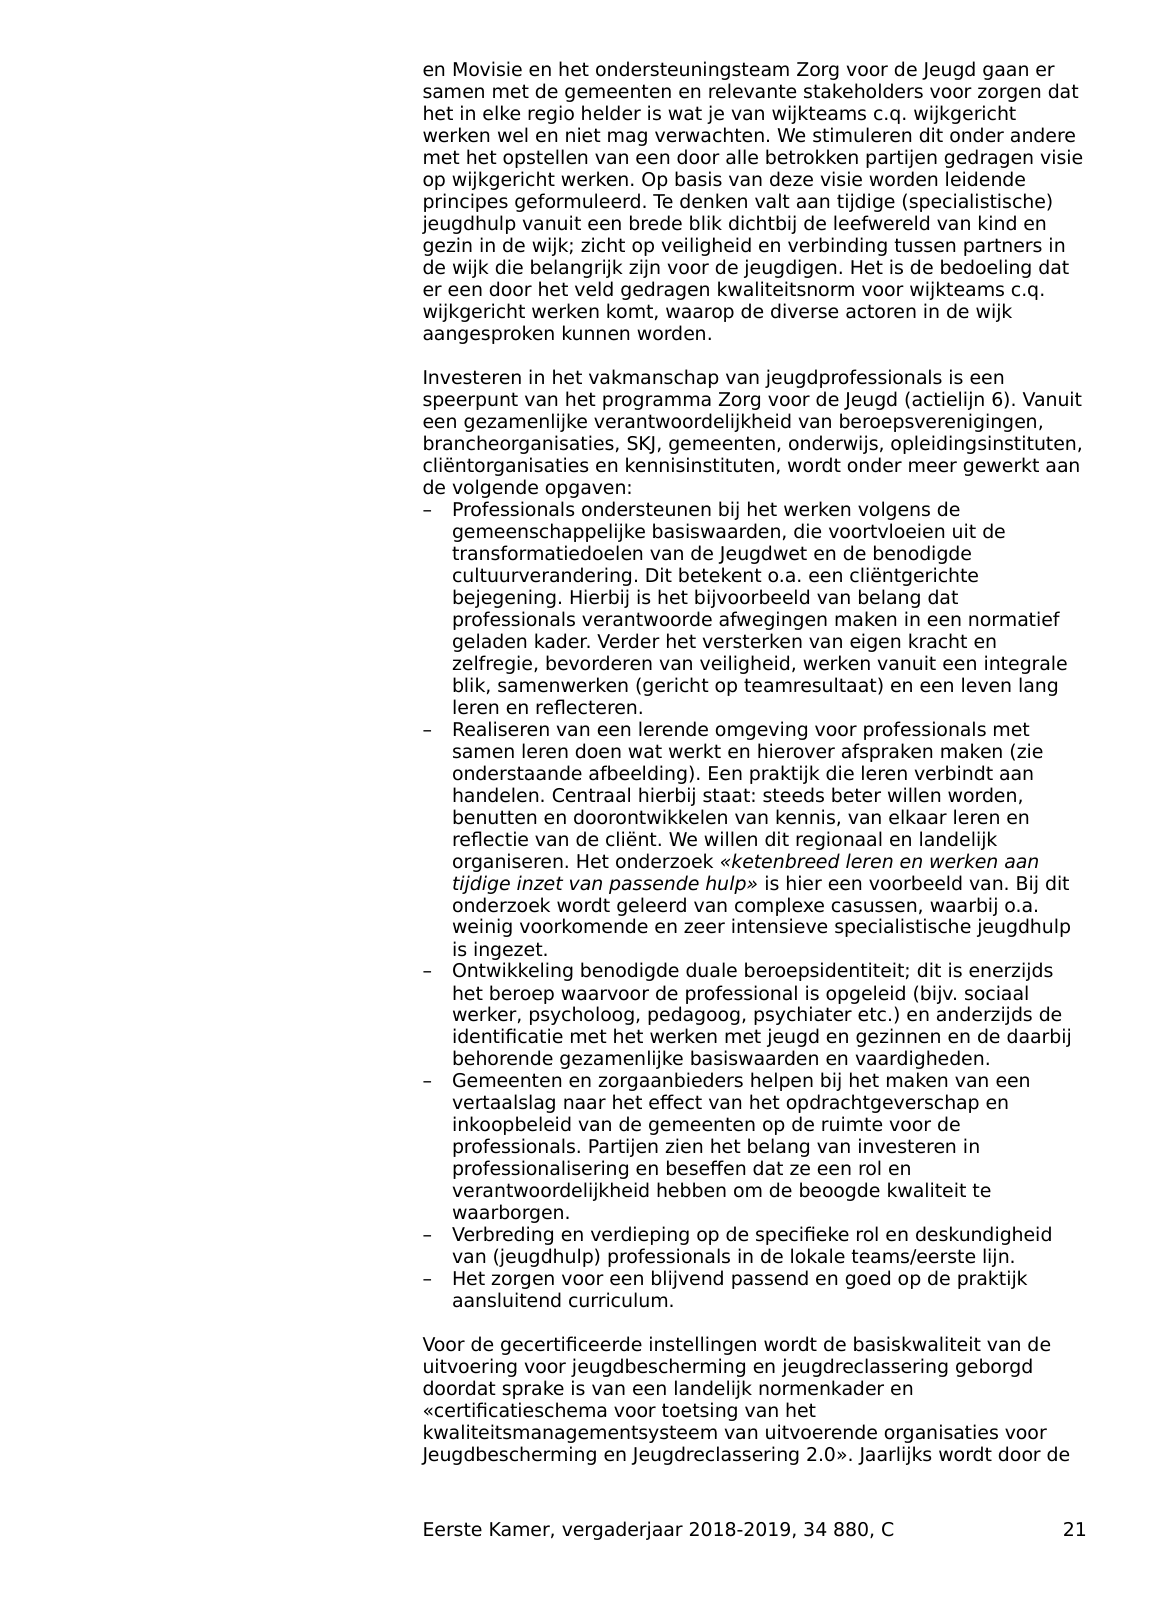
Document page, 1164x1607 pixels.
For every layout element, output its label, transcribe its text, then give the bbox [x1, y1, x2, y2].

text – Professionals ondersteunen bij het werken volgens de gemeenschappelijke basiswaarden, die voortvloeien uit de transformatiedoelen van de Jeugdwet en de benodigde cultuurverandering. Dit betekent o.a. een cliëntgerichte bejegening. Hierbij is het bijvoorbeeld van belang dat professionals verantwoorde afwegingen maken in een normatief geladen kader. Verder het versterken van eigen kracht en zelfregie, bevorderen van veiligheid, werken vanuit een integrale blik, samenwerken (gericht op teamresultaat) en een leven lang leren en reflecteren. [422, 499, 1087, 719]
text – Gemeenten en zorgaanbieders helpen bij het maken van een vertaalslag naar het effect van het opdrachtgeverschap en inkoopbeleid van de gemeenten op de ruimte voor de professionals. Partijen zien het belang van investeren in professionalisering en beseffen dat ze een rol en verantwoordelijkheid hebben om de beoogde kwaliteit te waarborgen. [422, 1070, 1087, 1224]
text – Realiseren van een lerende omgeving voor professionals met samen leren doen wat werkt en hierover afspraken maken (zie onderstaande afbeelding). Een praktijk die leren verbindt aan handelen. Centraal hierbij staat: steeds beter willen worden, benutten en doorontwikkelen van kennis, van elkaar leren en reflectie van de cliënt. We willen dit regionaal en landelijk organiseren. Het onderzoek «ketenbreed leren en werken aan tijdige inzet van passende hulp» is hier een voorbeeld van. Bij dit onderzoek wordt geleerd van complexe casussen, waarbij o.a. weinig voorkomende en zeer intensieve specialistische jeugdhulp is ingezet. [422, 719, 1087, 960]
text Investeren in het vakmanschap van jeugdprofessionals is een speerpunt van het programma Zorg voor de Jeugd (actielijn 6). Vanuit een gezamenlijke verantwoordelijkheid van beroepsverenigingen, brancheorganisaties, SKJ, gemeenten, onderwijs, opleidingsinstituten, cliëntorganisaties en kennisinstituten, wordt onder meer gewerkt aan de volgende opgaven: [422, 367, 1087, 499]
text en Movisie en het ondersteuningsteam Zorg voor de Jeugd gaan er samen met de gemeenten en relevante stakeholders voor zorgen dat het in elke regio helder is wat je van wijkteams c.q. wijkgericht werken wel en niet mag verwachten. We stimuleren dit onder andere met het opstellen van een door alle betrokken partijen gedragen visie op wijkgericht werken. Op basis van deze visie worden leidende principes geformuleerd. Te denken valt aan tijdige (specialistische) jeugdhulp vanuit een brede blik dichtbij de leefwereld van kind en gezin in de wijk; zicht op veiligheid en verbinding tussen partners in de wijk die belangrijk zijn voor de jeugdigen. Het is de bedoeling dat er een door het veld gedragen kwaliteitsnorm voor wijkteams c.q. wijkgericht werken komt, waarop de diverse actoren in de wijk aangesproken kunnen worden. [422, 59, 1087, 345]
text – Verbreding en verdieping op de specifieke rol en deskundigheid van (jeugdhulp) professionals in de lokale teams/eerste lijn. [422, 1224, 1087, 1268]
text – Ontwikkeling benodigde duale beroepsidentiteit; dit is enerzijds het beroep waarvoor de professional is opgeleid (bijv. sociaal werker, psycholoog, pedagoog, psychiater etc.) en anderzijds de identificatie met het werken met jeugd en gezinnen en de daarbij behorende gezamenlijke basiswaarden en vaardigheden. [422, 960, 1087, 1070]
text – Het zorgen voor een blijvend passend en goed op de praktijk aansluitend curriculum. [422, 1268, 1087, 1312]
text Voor de gecertificeerde instellingen wordt de basiskwaliteit van de uitvoering voor jeugdbescherming en jeugdreclassering geborgd doordat sprake is van een landelijk normenkader en «certificatieschema voor toetsing van het kwaliteitsmanagementsysteem van uitvoerende organisaties voor Jeugdbescherming en Jeugdreclassering 2.0». Jaarlijks wordt door de [422, 1334, 1087, 1466]
